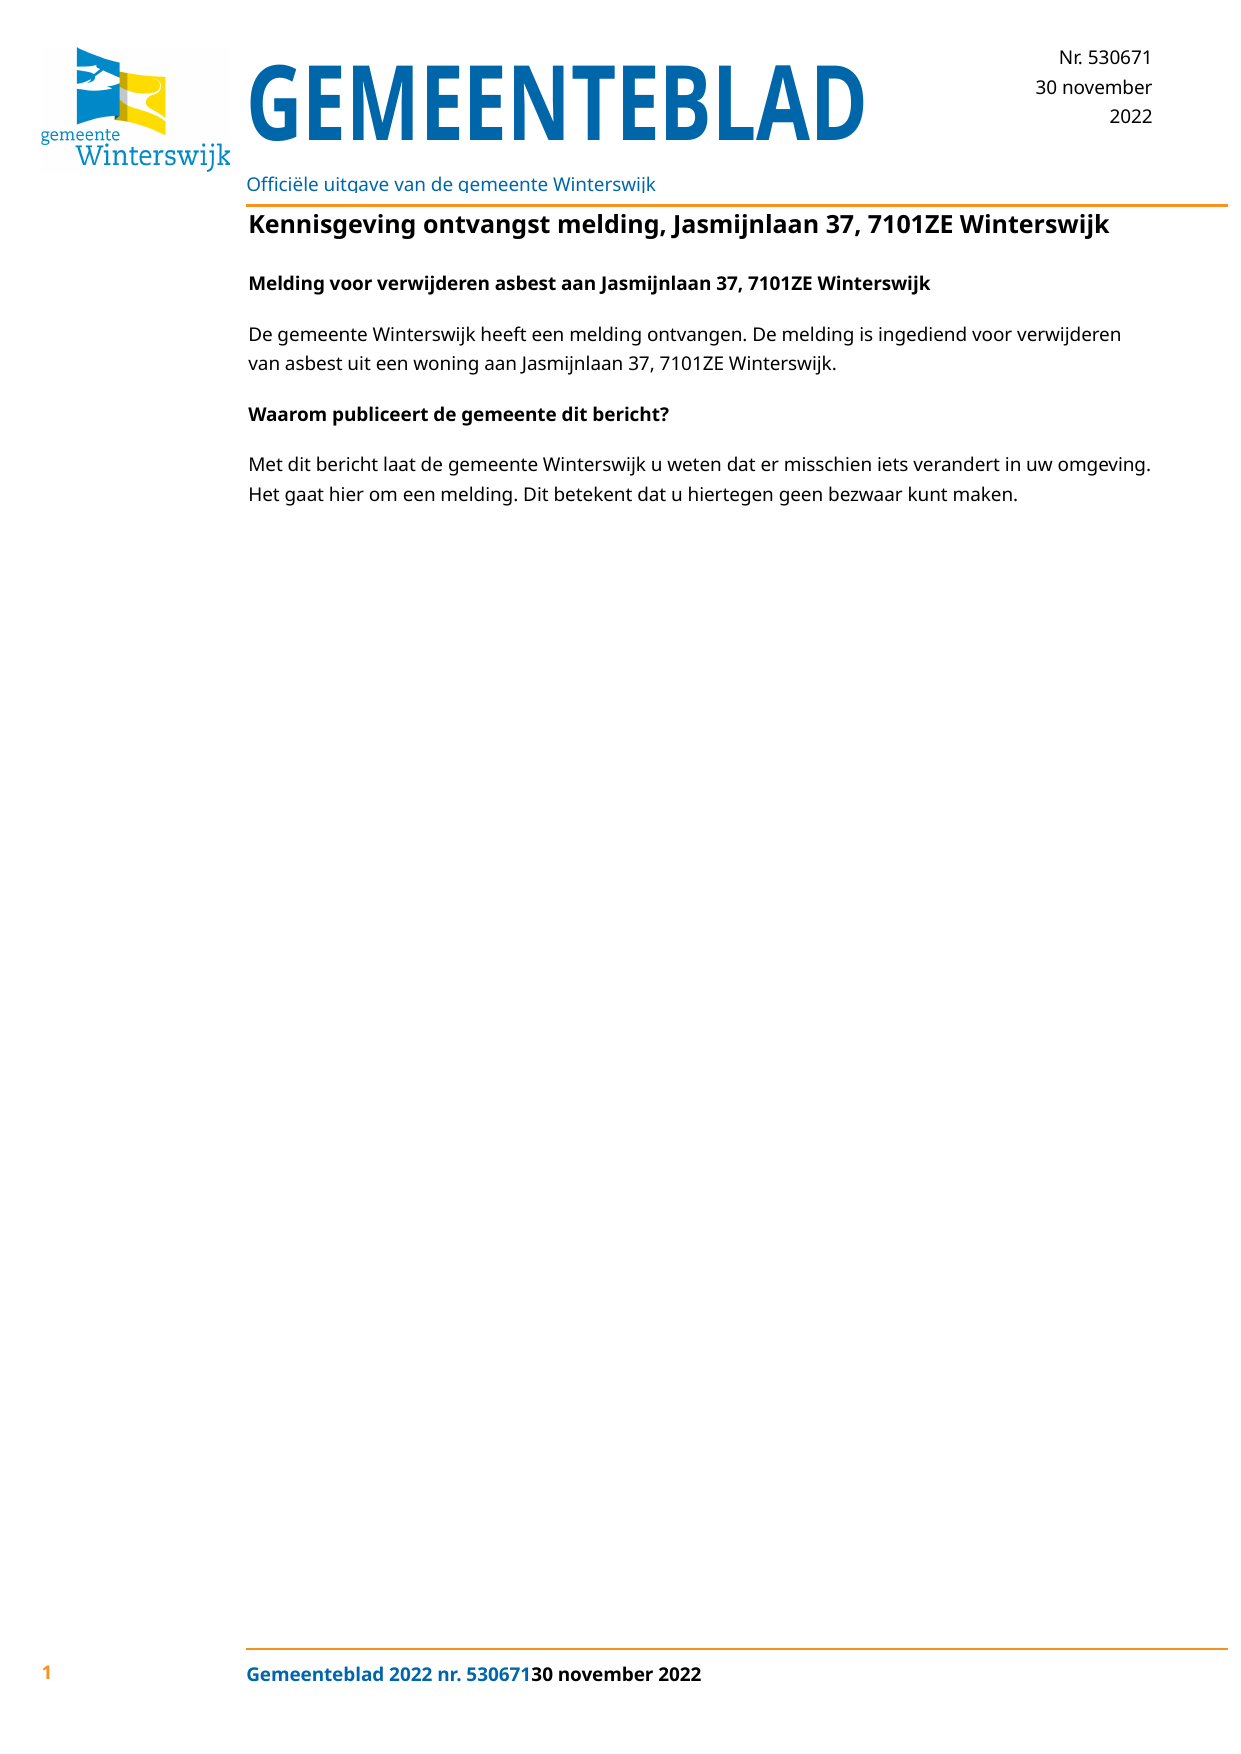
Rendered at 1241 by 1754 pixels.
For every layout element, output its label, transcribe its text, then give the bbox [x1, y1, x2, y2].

text Kennisgeving ontvangst melding, Jasmijnlaan 37, 7101ZE Winterswijk [248, 207, 1152, 241]
picture [41, 47, 231, 172]
text De gemeente Winterswijk heeft een melding ontvangen. De melding is ingediend voor verwijderen van asbest uit een woning aan Jasmijnlaan 37, 7101ZE Winterswijk. [248, 321, 1152, 376]
text Melding voor verwijderen asbest aan Jasmijnlaan 37, 7101ZE Winterswijk [248, 270, 1152, 296]
text Waarom publiceert de gemeente dit bericht? [248, 401, 1152, 426]
picture [225, 153, 231, 162]
text Met dit bericht laat de gemeente Winterswijk u weten dat er misschien iets verandert in uw omgeving. Het gaat hier om een melding. Dit betekent dat u hiertegen geen bezwaar kunt maken. [248, 451, 1152, 506]
